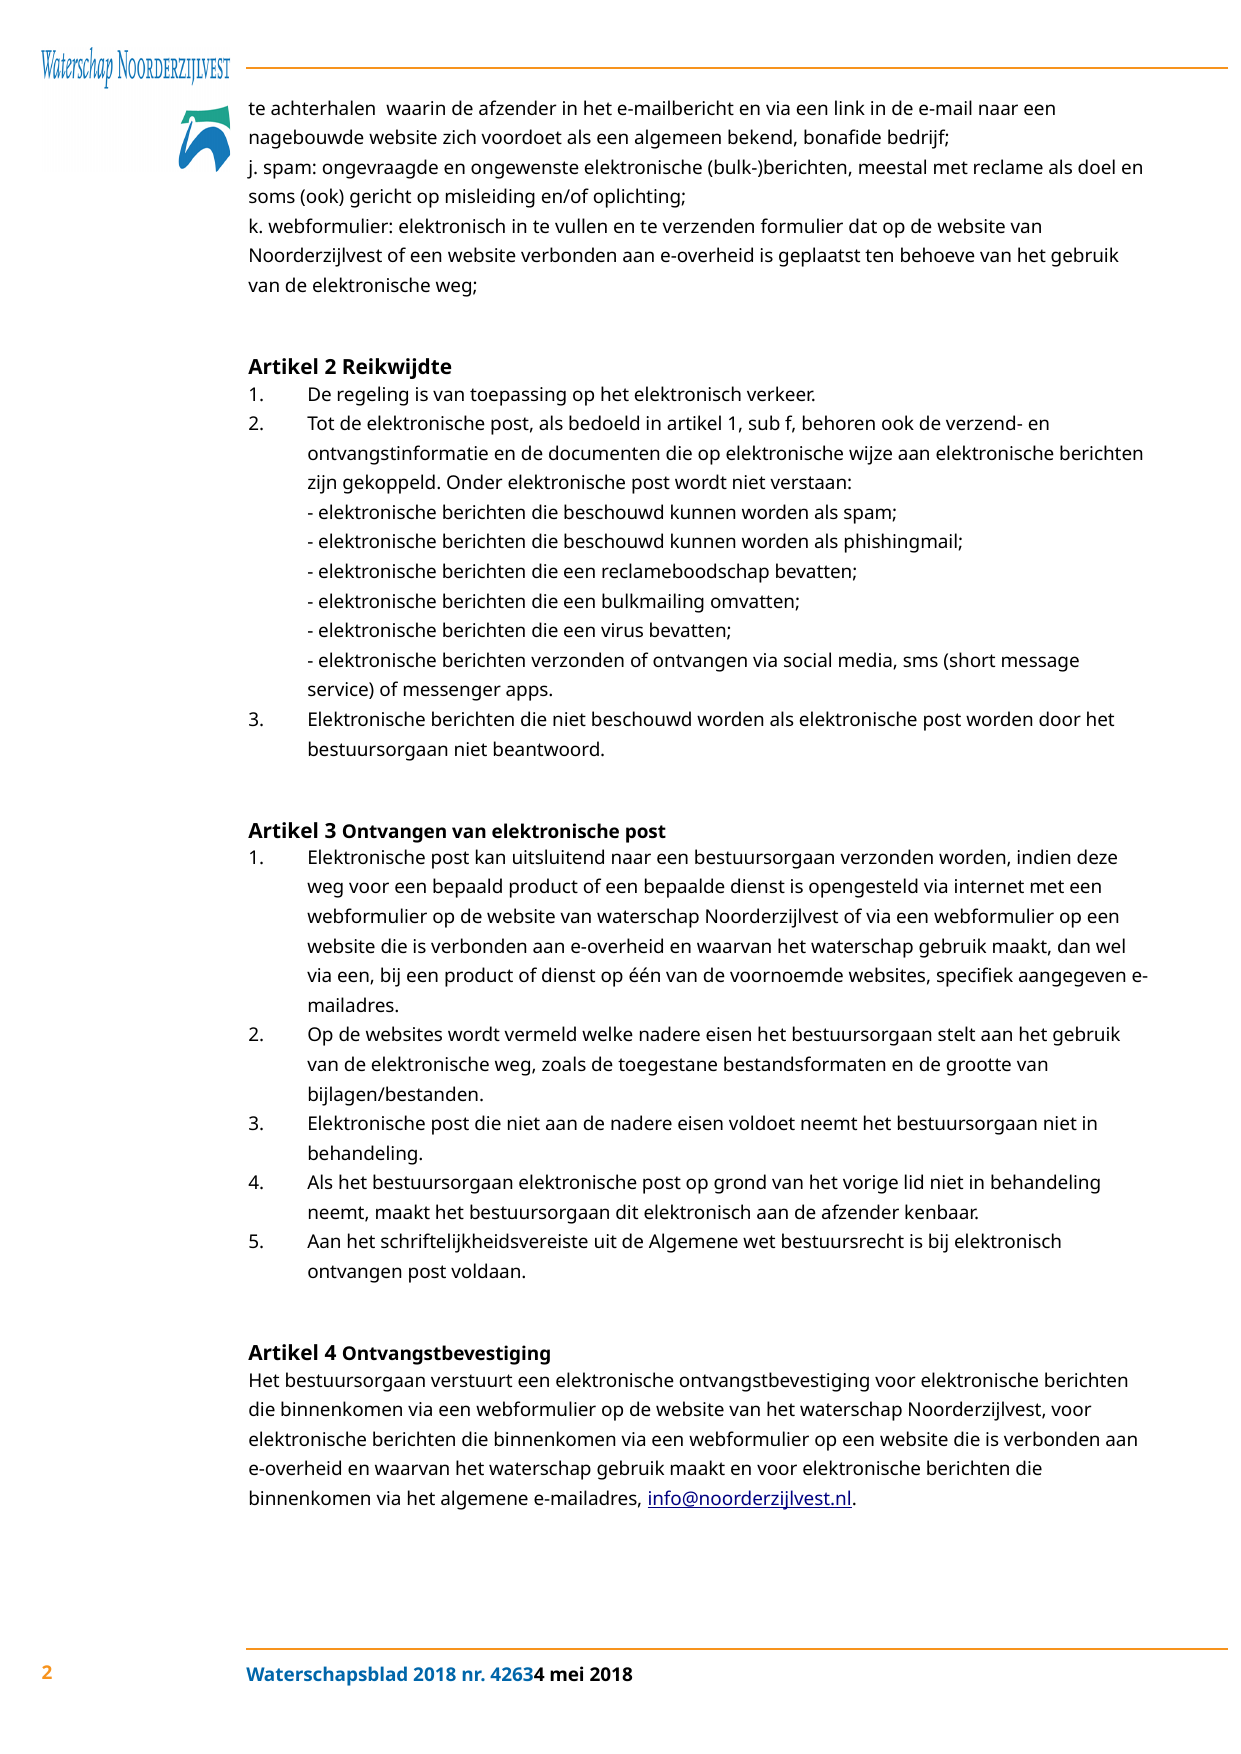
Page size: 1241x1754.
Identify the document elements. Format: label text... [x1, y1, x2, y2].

text j. spam: ongevraagde en ongewenste elektronische (bulk-)berichten, meestal met reclame als doel en soms (ook) gericht op misleiding en/of oplichting; [248, 154, 1152, 209]
list Op de websites wordt vermeld welke nadere eisen het bestuursorgaan stelt aan het gebruik van de elektronische weg, zoals de toegestane bestandsformaten en de grootte van bijlagen/bestanden. [248, 1022, 1152, 1107]
list - elektronische berichten die beschouwd kunnen worden als phishingmail; [248, 529, 1152, 554]
list Als het bestuursorgaan elektronische post op grond van het vorige lid niet in behandeling neemt, maakt het bestuursorgaan dit elektronisch aan de afzender kenbaar. [248, 1169, 1152, 1225]
list - elektronische berichten die een bulkmailing omvatten; [248, 588, 1152, 613]
text Artikel 2 Reikwijdte [248, 352, 1152, 381]
list Aan het schriftelijkheidsvereiste uit de Algemene wet bestuursrecht is bij elektronisch ontvangen post voldaan. [248, 1229, 1152, 1284]
picture [41, 47, 231, 172]
text Het bestuursorgaan verstuurt een elektronische ontvangstbevestiging voor elektronische berichten die binnenkomen via een webformulier op de website van het waterschap Noorderzijlvest, voor elektronische berichten die binnenkomen via een webformulier op een website die is verbonden aan e-overheid en waarvan het waterschap gebruik maakt en voor elektronische berichten die binnenkomen via het algemene e-mailadres, info@noorderzijlvest.nl. [248, 1367, 1152, 1511]
text Artikel 3 Ontvangen van elektronische post [248, 816, 1152, 844]
list De regeling is van toepassing op het elektronisch verkeer. [248, 381, 1152, 406]
list Elektronische post kan uitsluitend naar een bestuursorgaan verzonden worden, indien deze weg voor een bepaald product of een bepaalde dienst is opengesteld via internet met een webformulier op de website van waterschap Noorderzijlvest of via een webformulier op een website die is verbonden aan e-overheid en waarvan het waterschap gebruik maakt, dan wel via een, bij een product of dienst op één van de voornoemde websites, specifiek aangegeven e-mailadres. [248, 844, 1152, 1018]
list - elektronische berichten verzonden of ontvangen via social media, sms (short message service) of messenger apps. [248, 647, 1152, 702]
list - elektronische berichten die een reclameboodschap bevatten; [248, 558, 1152, 584]
list - elektronische berichten die beschouwd kunnen worden als spam; [248, 499, 1152, 525]
list - elektronische berichten die een virus bevatten; [248, 617, 1152, 643]
text k. webformulier: elektronisch in te vullen en te verzenden formulier dat op de website van Noorderzijlvest of een website verbonden aan e-overheid is geplaatst ten behoeve van het gebruik van de elektronische weg; [248, 213, 1152, 298]
list Tot de elektronische post, als bedoeld in artikel 1, sub f, behoren ook de verzend- en ontvangstinformatie en de documenten die op elektronische wijze aan elektronische berichten zijn gekoppeld. Onder elektronische post wordt niet verstaan: [248, 410, 1152, 495]
list Elektronische berichten die niet beschouwd worden als elektronische post worden door het bestuursorgaan niet beantwoord. [248, 706, 1152, 761]
list Elektronische post die niet aan de nadere eisen voldoet neemt het bestuursorgaan niet in behandeling. [248, 1110, 1152, 1166]
text te achterhalen waarin de afzender in het e-mailbericht en via een link in de e-mail naar een nagebouwde website zich voordoet als een algemeen bekend, bonafide bedrijf; [248, 95, 1152, 150]
text Artikel 4 Ontvangstbevestiging [248, 1338, 1152, 1367]
